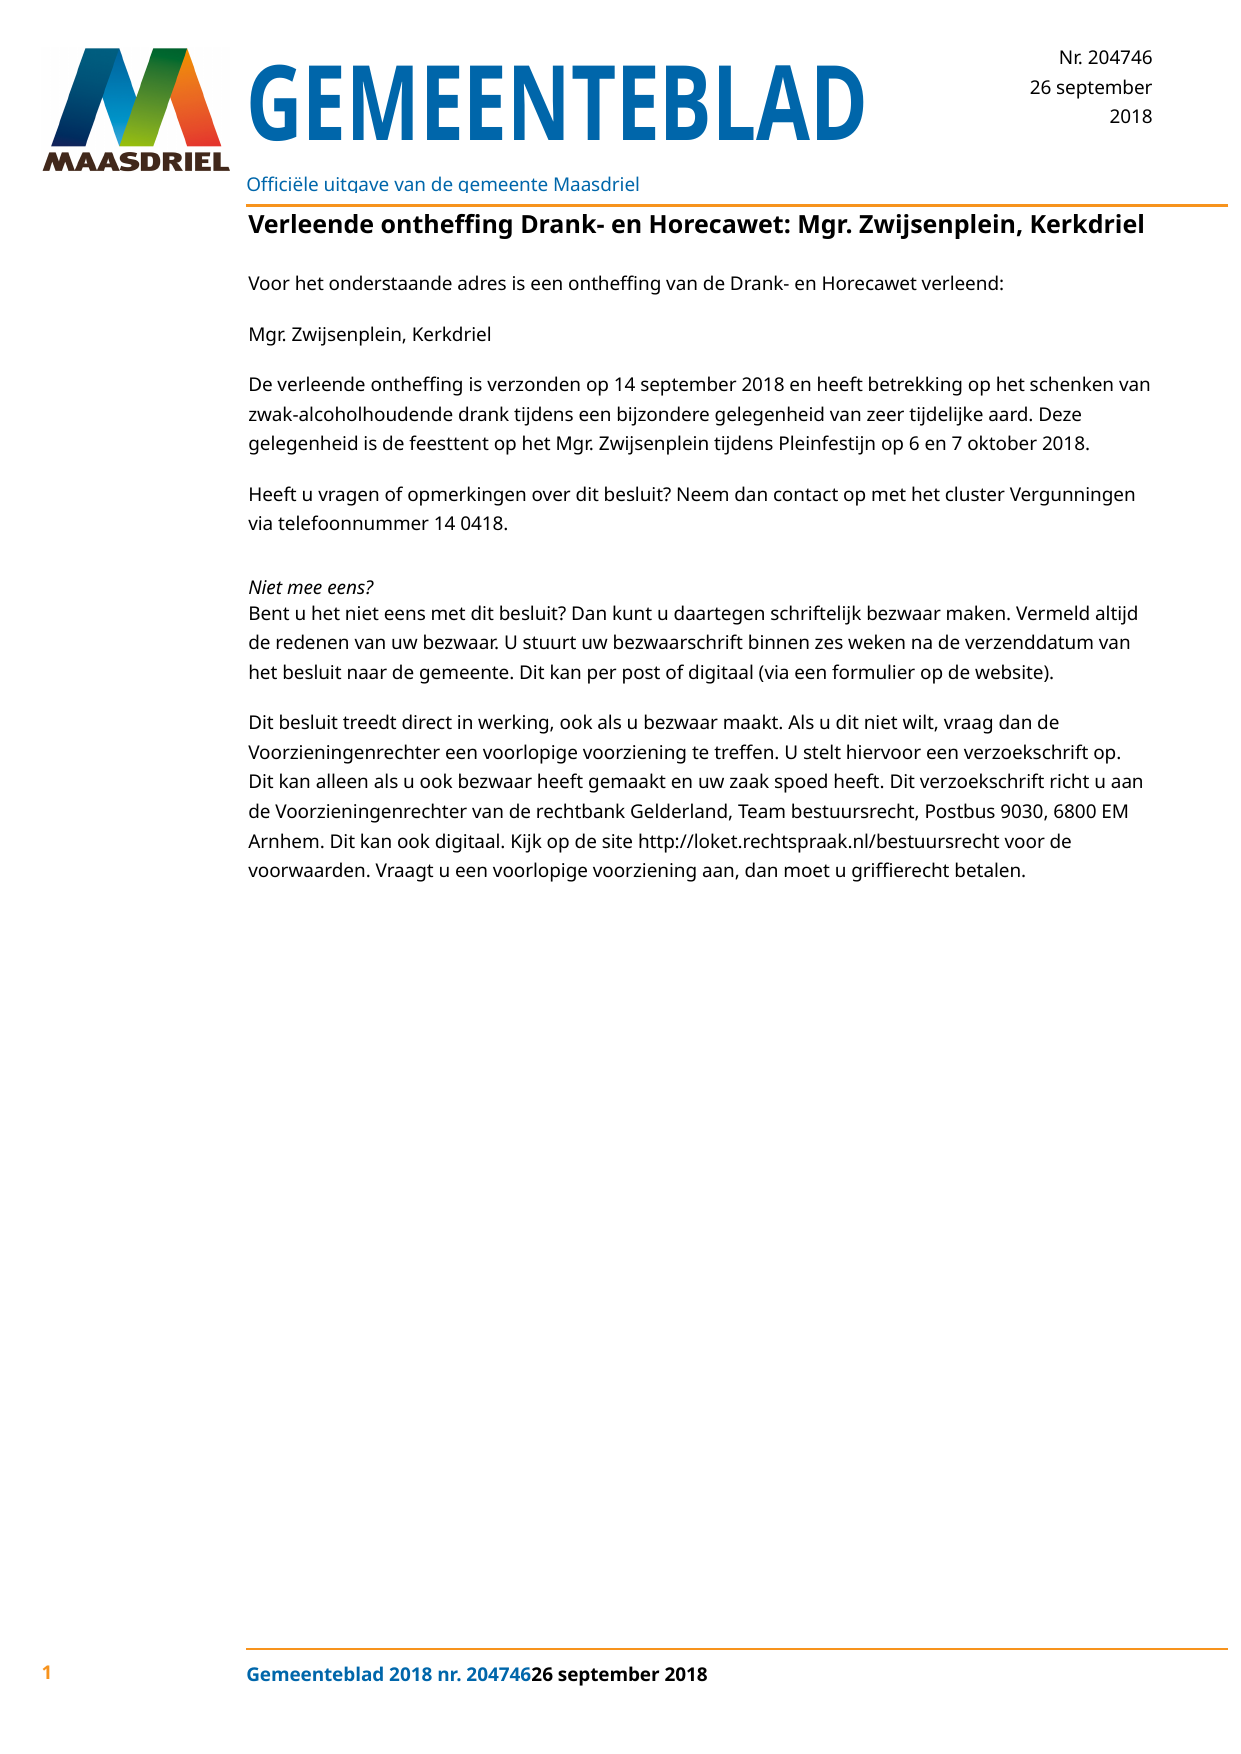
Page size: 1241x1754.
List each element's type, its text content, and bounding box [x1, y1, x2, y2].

picture [41, 47, 231, 172]
text Dit besluit treedt direct in werking, ook als u bezwaar maakt. Als u dit niet wilt, vraag dan de Voorzieningenrechter een voorlopige voorziening te treffen. U stelt hiervoor een verzoekschrift op. Dit kan alleen als u ook bezwaar heeft gemaakt en uw zaak spoed heeft. Dit verzoekschrift richt u aan de Voorzieningenrechter van de rechtbank Gelderland, Team bestuursrecht, Postbus 9030, 6800 EM Arnhem. Dit kan ook digitaal. Kijk op de site http://loket.rechtspraak.nl/bestuursrecht voor de voorwaarden. Vraagt u een voorlopige voorziening aan, dan moet u griffierecht betalen. [248, 709, 1152, 883]
text Niet mee eens? [248, 574, 1152, 600]
text Mgr. Zwijsenplein, Kerkdriel [248, 321, 1152, 346]
text Verleende ontheffing Drank- en Horecawet: Mgr. Zwijsenplein, Kerkdriel [248, 207, 1152, 241]
text Heeft u vragen of opmerkingen over dit besluit? Neem dan contact op met het cluster Vergunningen via telefoonnummer 14 0418. [248, 481, 1152, 536]
text Bent u het niet eens met dit besluit? Dan kunt u daartegen schriftelijk bezwaar maken. Vermeld altijd de redenen van uw bezwaar. U stuurt uw bezwaarschrift binnen zes weken na de verzenddatum van het besluit naar de gemeente. Dit kan per post of digitaal (via een formulier op de website). [248, 600, 1152, 685]
text Voor het onderstaande adres is een ontheffing van de Drank- en Horecawet verleend: [248, 270, 1152, 296]
text De verleende ontheffing is verzonden op 14 september 2018 en heeft betrekking op het schenken van zwak-alcoholhoudende drank tijdens een bijzondere gelegenheid van zeer tijdelijke aard. Deze gelegenheid is de feesttent op het Mgr. Zwijsenplein tijdens Pleinfestijn op 6 en 7 oktober 2018. [248, 371, 1152, 456]
